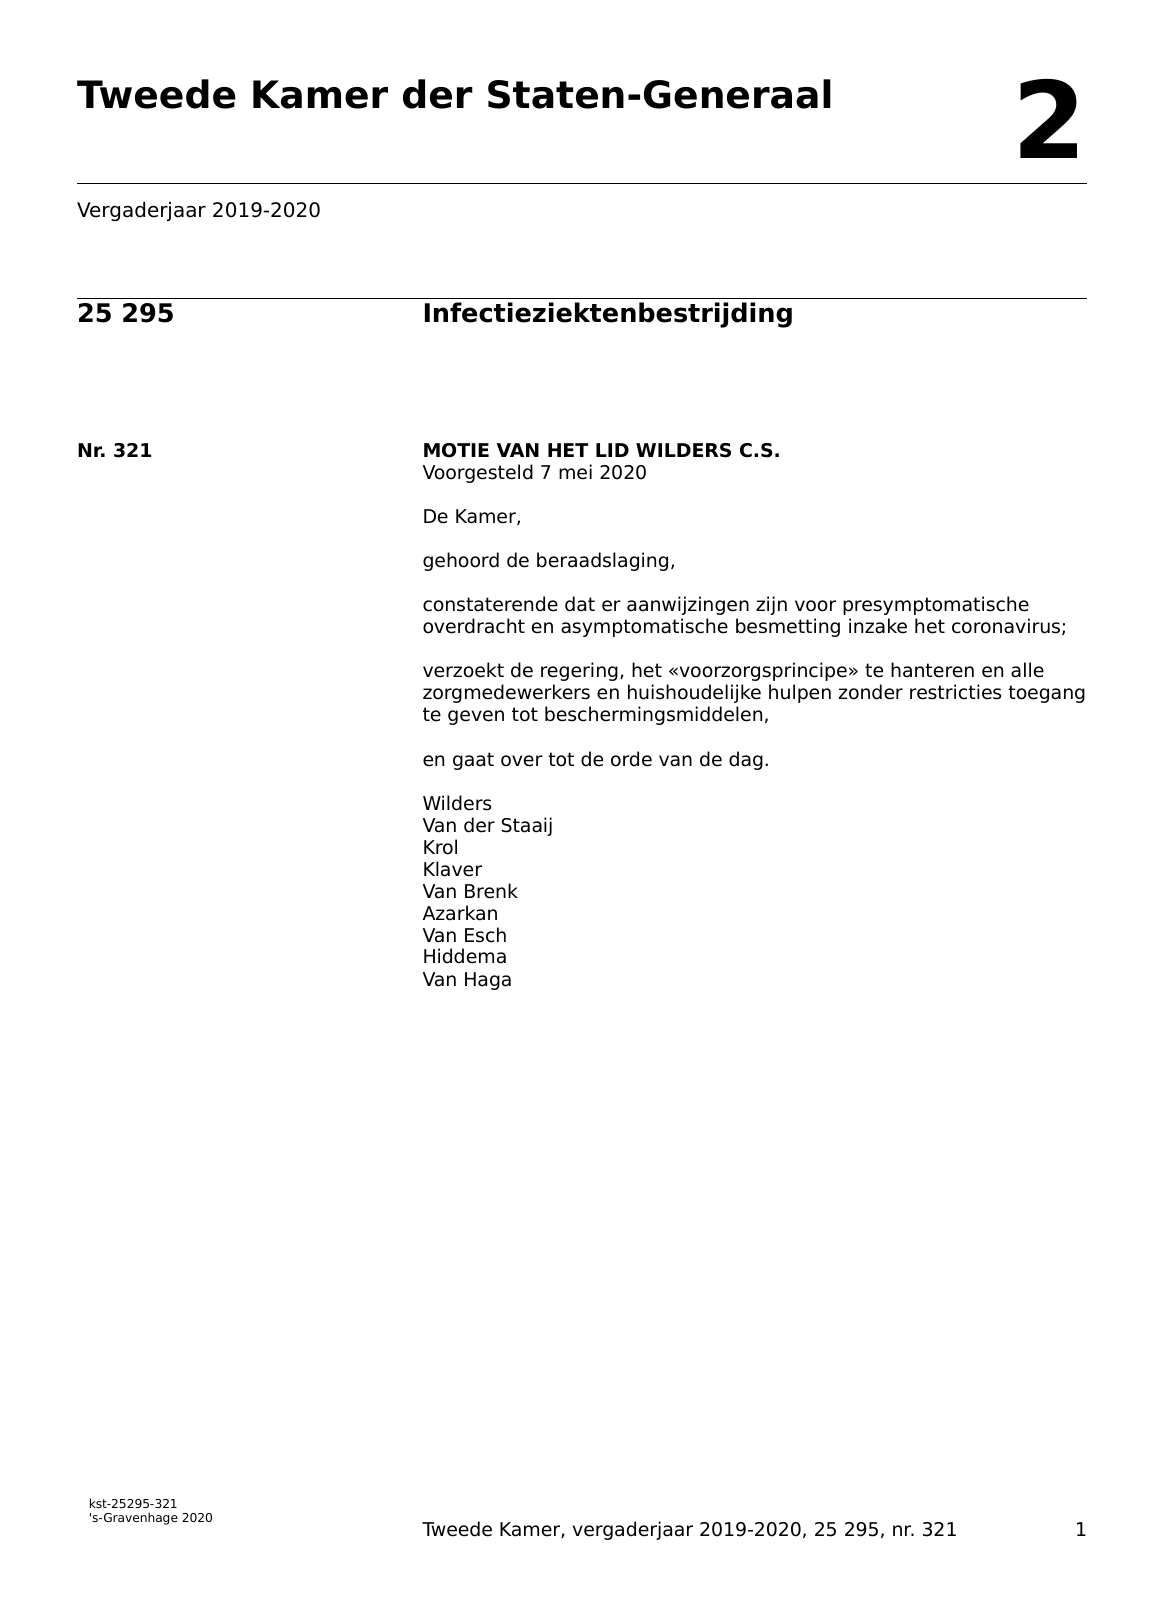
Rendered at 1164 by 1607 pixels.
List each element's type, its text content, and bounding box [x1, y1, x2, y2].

text Van Brenk [422, 881, 1087, 902]
subtitle 25 295 Infectieziektenbestrijding [77, 299, 1087, 329]
text en gaat over tot de orde van de dag. [422, 748, 1087, 770]
text Krol [422, 837, 1087, 858]
text verzoekt de regering, het «voorzorgsprincipe» te hanteren en alle zorgmedewerkers en huishoudelijke hulpen zonder restricties toegang te geven tot beschermingsmiddelen, [422, 660, 1087, 726]
text Hiddema [422, 946, 1087, 968]
text Voorgesteld 7 mei 2020 [422, 462, 1087, 484]
table_header Tweede Kamer der Staten-Generaal [77, 59, 886, 183]
text Van der Staaij [422, 814, 1087, 837]
text Azarkan [422, 902, 1087, 924]
table_header 2 [886, 59, 1087, 183]
text constaterende dat er aanwijzingen zijn voor presymptomatische overdracht en asymptomatische besmetting inzake het coronavirus; [422, 594, 1087, 638]
text Wilders [422, 793, 1087, 814]
text gehoord de beraadslaging, [422, 550, 1087, 572]
subtitle Nr. 321 MOTIE VAN HET LID WILDERS C.S. [77, 440, 1087, 462]
text 's-Gravenhage 2020 [88, 1511, 323, 1525]
text kst-25295-321 [88, 1497, 323, 1511]
text Van Haga [422, 968, 1087, 990]
text Van Esch [422, 924, 1087, 946]
text Klaver [422, 858, 1087, 881]
text De Kamer, [422, 506, 1087, 528]
table_cell Vergaderjaar 2019-2020 [77, 184, 1087, 298]
